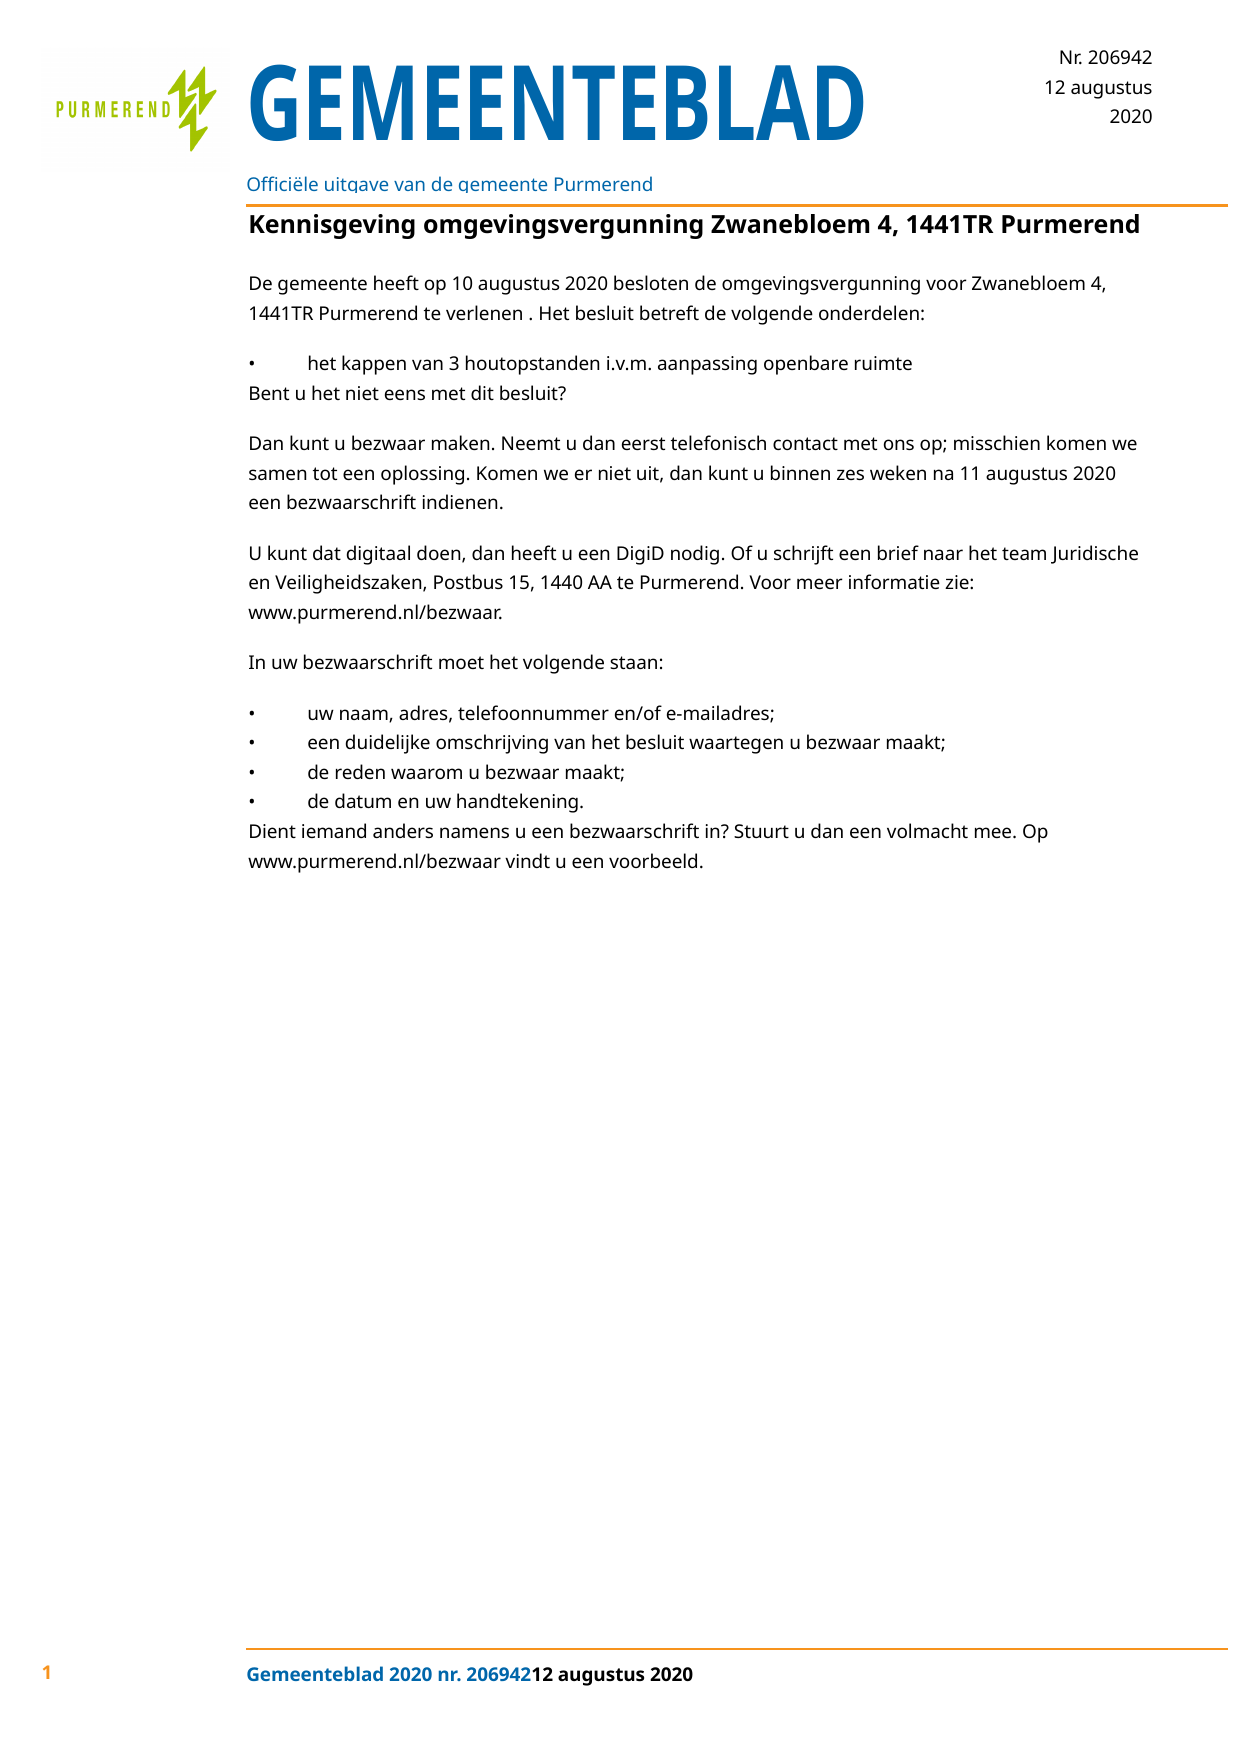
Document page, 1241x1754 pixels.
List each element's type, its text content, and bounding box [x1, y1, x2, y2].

text Dan kunt u bezwaar maken. Neemt u dan eerst telefonisch contact met ons op; misschien komen we samen tot een oplossing. Komen we er niet uit, dan kunt u binnen zes weken na 11 augustus 2020 een bezwaarschrift indienen. [248, 430, 1152, 515]
text Dient iemand anders namens u een bezwaarschrift in? Stuurt u dan een volmacht mee. Op www.purmerend.nl/bezwaar vindt u een voorbeeld. [248, 818, 1152, 873]
text Kennisgeving omgevingsvergunning Zwanebloem 4, 1441TR Purmerend [248, 207, 1152, 241]
text In uw bezwaarschrift moet het volgende staan: [248, 649, 1152, 675]
list de reden waarom u bezwaar maakt; [248, 759, 1152, 785]
list uw naam, adres, telefoonnummer en/of e-mailadres; [248, 700, 1152, 726]
text De gemeente heeft op 10 augustus 2020 besloten de omgevingsvergunning voor Zwanebloem 4, 1441TR Purmerend te verlenen . Het besluit betreft de volgende onderdelen: [248, 270, 1152, 326]
list het kappen van 3 houtopstanden i.v.m. aanpassing openbare ruimte [248, 350, 1152, 376]
list de datum en uw handtekening. [248, 789, 1152, 814]
text U kunt dat digitaal doen, dan heeft u een DigiD nodig. Of u schrijft een brief naar het team Juridische en Veiligheidszaken, Postbus 15, 1440 AA te Purmerend. Voor meer informatie zie: www.purmerend.nl/bezwaar. [248, 540, 1152, 625]
text Bent u het niet eens met dit besluit? [248, 380, 1152, 406]
list een duidelijke omschrijving van het besluit waartegen u bezwaar maakt; [248, 729, 1152, 755]
picture [41, 47, 231, 172]
